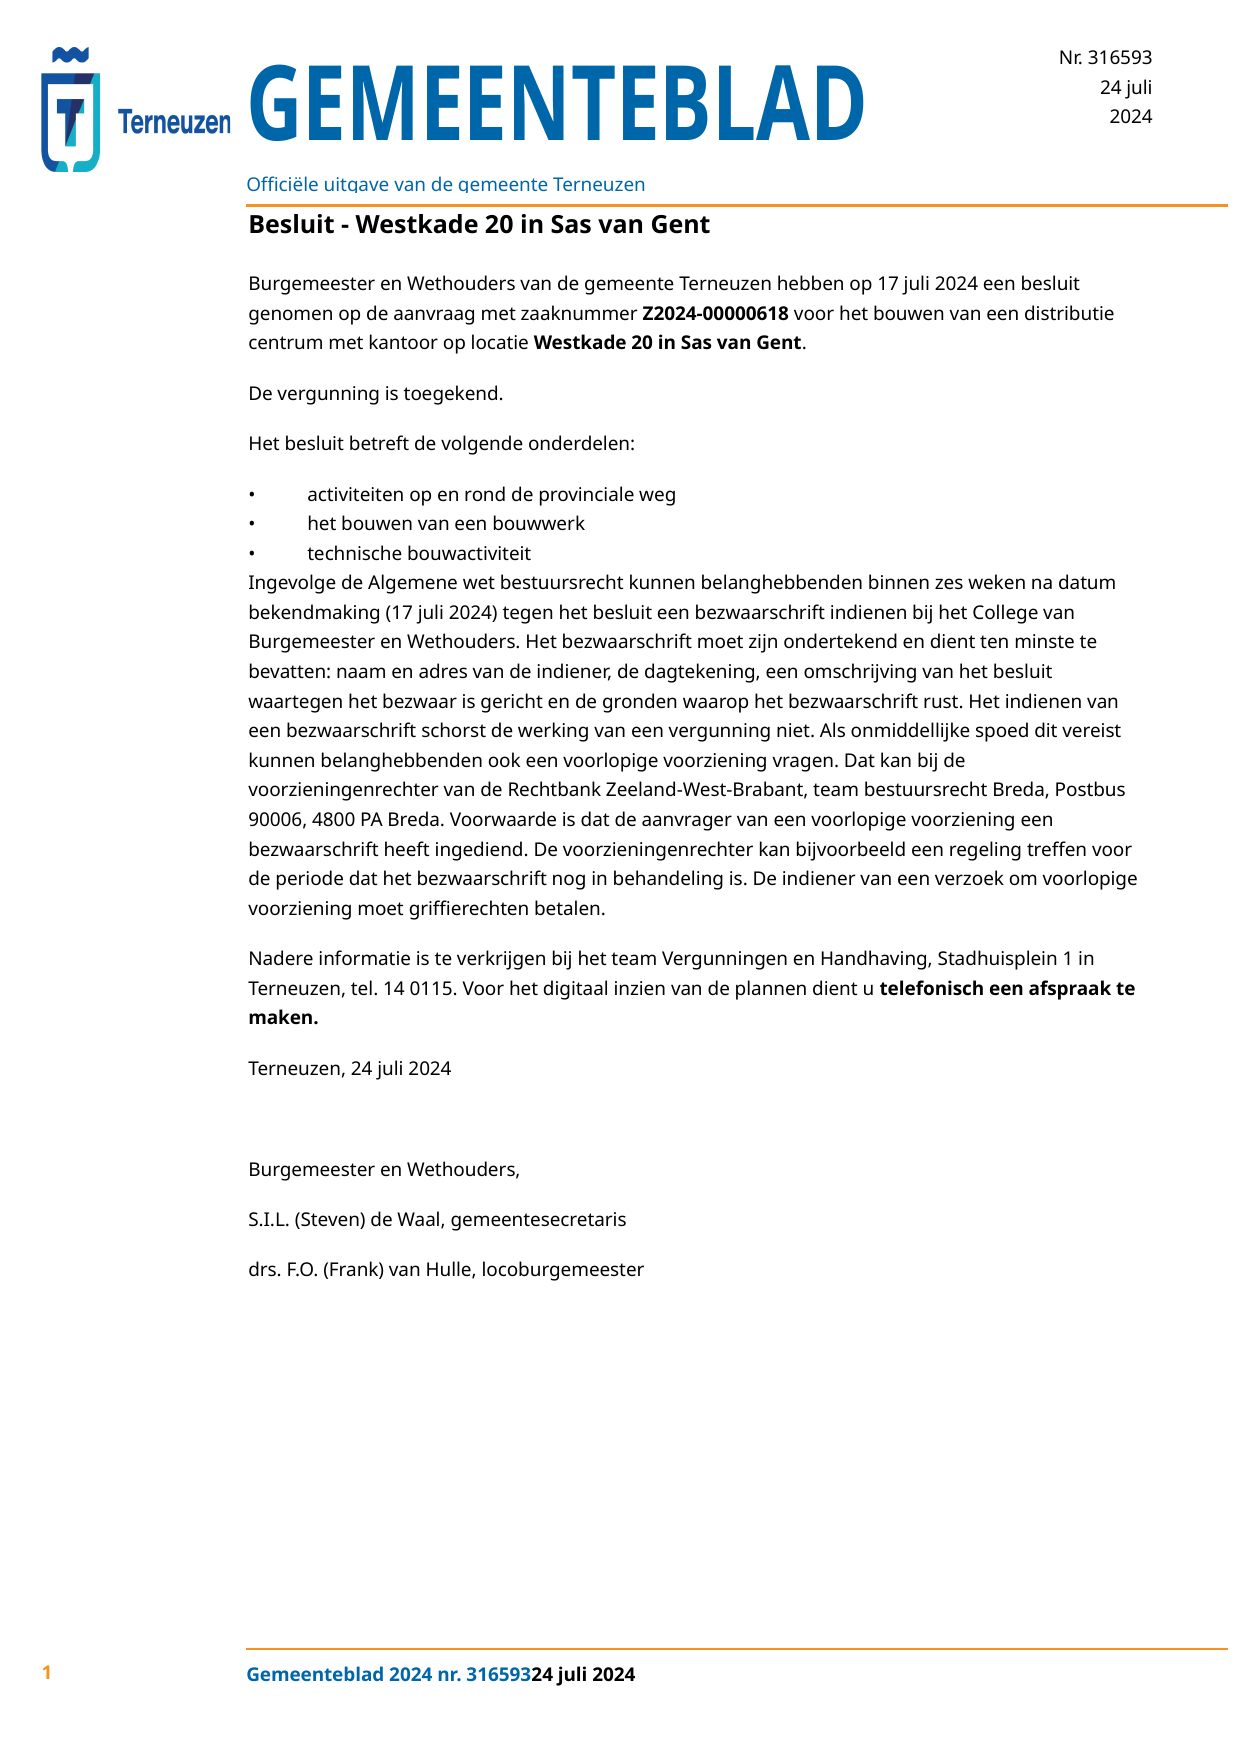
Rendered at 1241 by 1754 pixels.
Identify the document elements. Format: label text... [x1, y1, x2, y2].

list technische bouwactiviteit [248, 540, 1152, 566]
text Besluit - Westkade 20 in Sas van Gent [248, 207, 1152, 241]
text Nadere informatie is te verkrijgen bij het team Vergunningen en Handhaving, Stadhuisplein 1 in Terneuzen, tel. 14 0115. Voor het digitaal inzien van de plannen dient u telefonisch een afspraak te maken. [248, 945, 1152, 1030]
text Terneuzen, 24 juli 2024 [248, 1055, 1152, 1081]
text Het besluit betreft de volgende onderdelen: [248, 430, 1152, 456]
text De vergunning is toegekend. [248, 380, 1152, 406]
list activiteiten op en rond de provinciale weg [248, 481, 1152, 506]
picture [41, 47, 231, 172]
list het bouwen van een bouwwerk [248, 510, 1152, 536]
text Ingevolge de Algemene wet bestuursrecht kunnen belanghebbenden binnen zes weken na datum bekendmaking (17 juli 2024) tegen het besluit een bezwaarschrift indienen bij het College van Burgemeester en Wethouders. Het bezwaarschrift moet zijn ondertekend en dient ten minste te bevatten: naam en adres van de indiener, de dagtekening, een omschrijving van het besluit waartegen het bezwaar is gericht en de gronden waarop het bezwaarschrift rust. Het indienen van een bezwaarschrift schorst de werking van een vergunning niet. Als onmiddellijke spoed dit vereist kunnen belanghebbenden ook een voorlopige voorziening vragen. Dat kan bij de voorzieningenrechter van de Rechtbank Zeeland-West-Brabant, team bestuursrecht Breda, Postbus 90006, 4800 PA Breda. Voorwaarde is dat de aanvrager van een voorlopige voorziening een bezwaarschrift heeft ingediend. De voorzieningenrechter kan bijvoorbeeld een regeling treffen voor de periode dat het bezwaarschrift nog in behandeling is. De indiener van een verzoek om voorlopige voorziening moet griffierechten betalen. [248, 569, 1152, 921]
text Burgemeester en Wethouders van de gemeente Terneuzen hebben op 17 juli 2024 een besluit genomen op de aanvraag met zaaknummer Z2024-00000618 voor het bouwen van een distributie centrum met kantoor op locatie Westkade 20 in Sas van Gent. [248, 270, 1152, 355]
text S.I.L. (Steven) de Waal, gemeentesecretaris [248, 1206, 1152, 1232]
text drs. F.O. (Frank) van Hulle, locoburgemeester [248, 1257, 1152, 1282]
text Burgemeester en Wethouders, [248, 1156, 1152, 1181]
